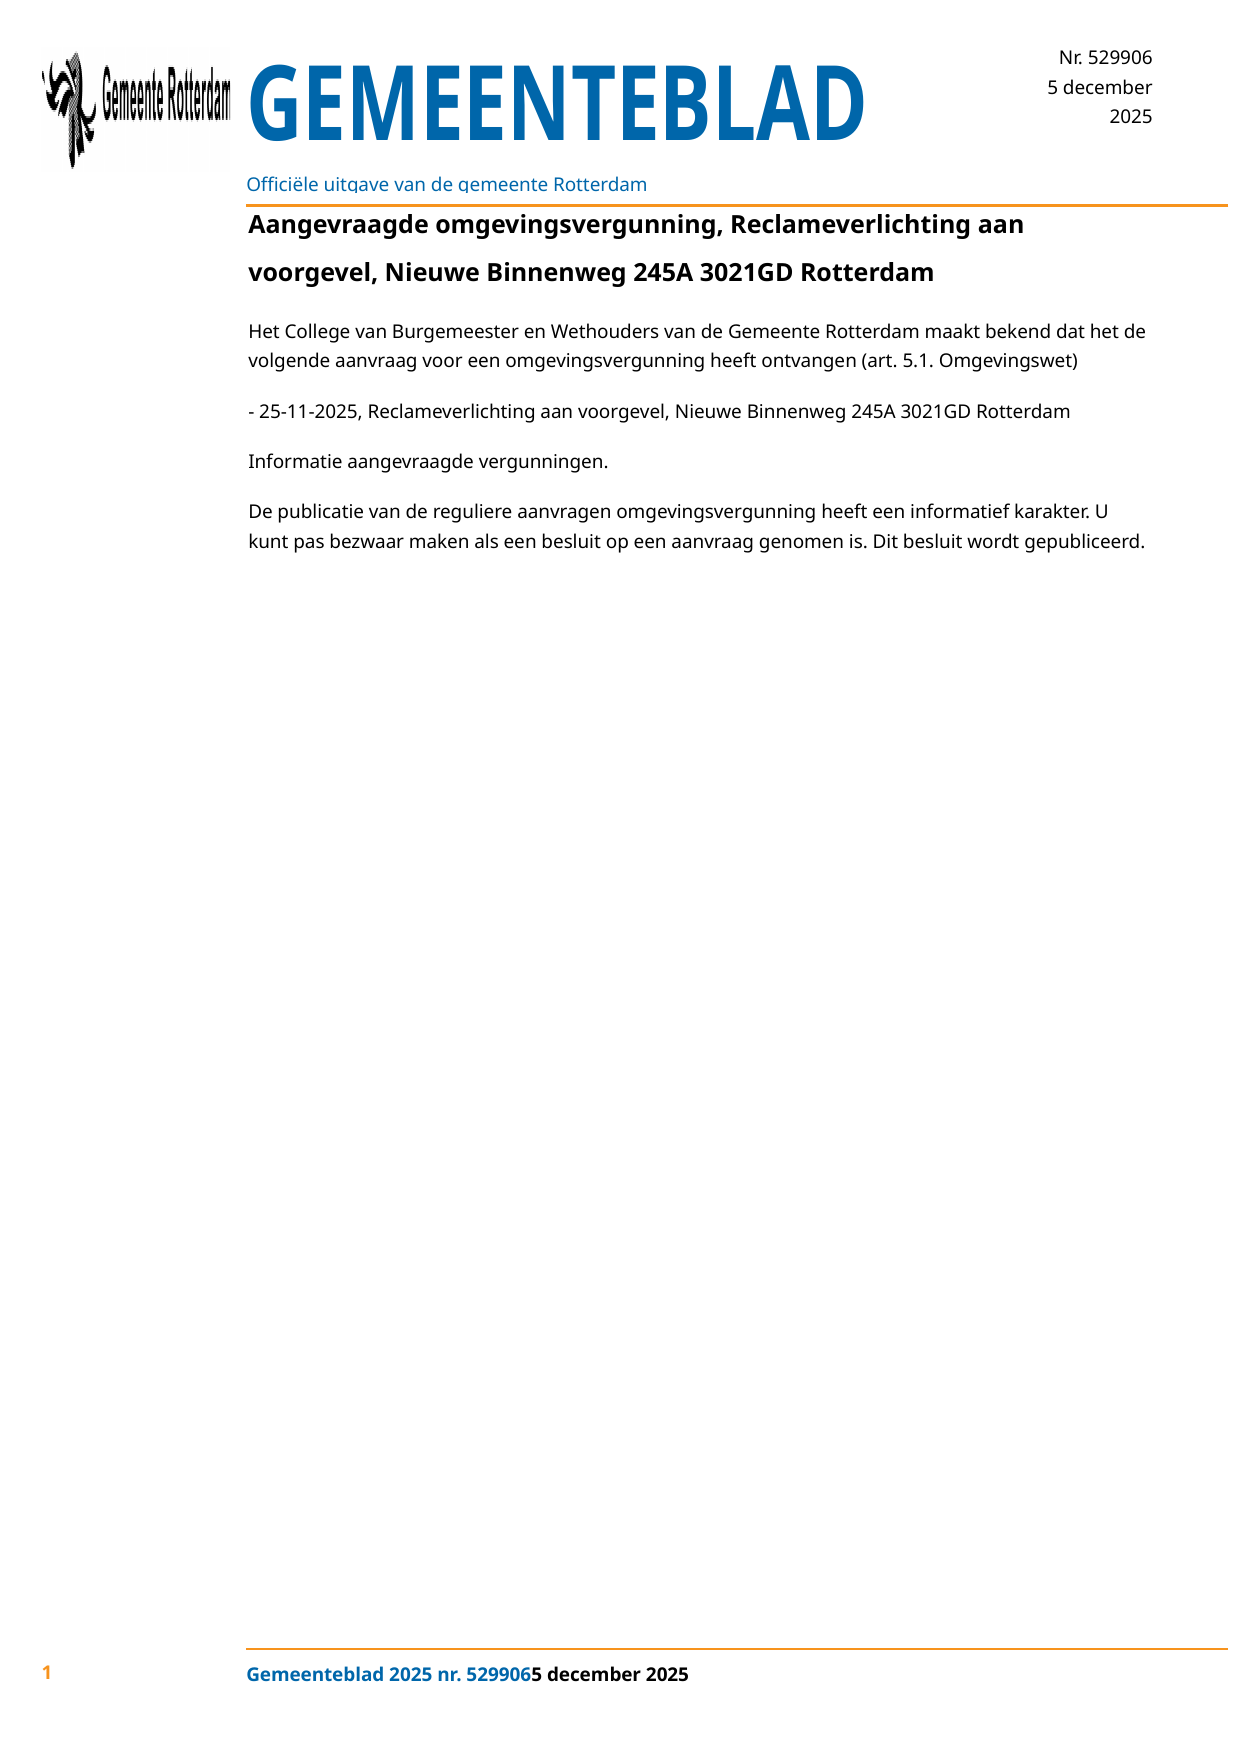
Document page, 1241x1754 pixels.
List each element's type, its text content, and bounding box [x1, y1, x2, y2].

text Het College van Burgemeester en Wethouders van de Gemeente Rotterdam maakt bekend dat het de volgende aanvraag voor een omgevingsvergunning heeft ontvangen (art. 5.1. Omgevingswet) [248, 318, 1152, 373]
text Aangevraagde omgevingsvergunning, Reclameverlichting aan voorgevel, Nieuwe Binnenweg 245A 3021GD Rotterdam [248, 207, 1152, 288]
text Informatie aangevraagde vergunningen. [248, 448, 1152, 474]
text De publicatie van de reguliere aanvragen omgevingsvergunning heeft een informatief karakter. U kunt pas bezwaar maken als een besluit op een aanvraag genomen is. Dit besluit wordt gepubliceerd. [248, 499, 1152, 554]
picture [41, 47, 231, 172]
text - 25-11-2025, Reclameverlichting aan voorgevel, Nieuwe Binnenweg 245A 3021GD Rotterdam [248, 398, 1152, 424]
